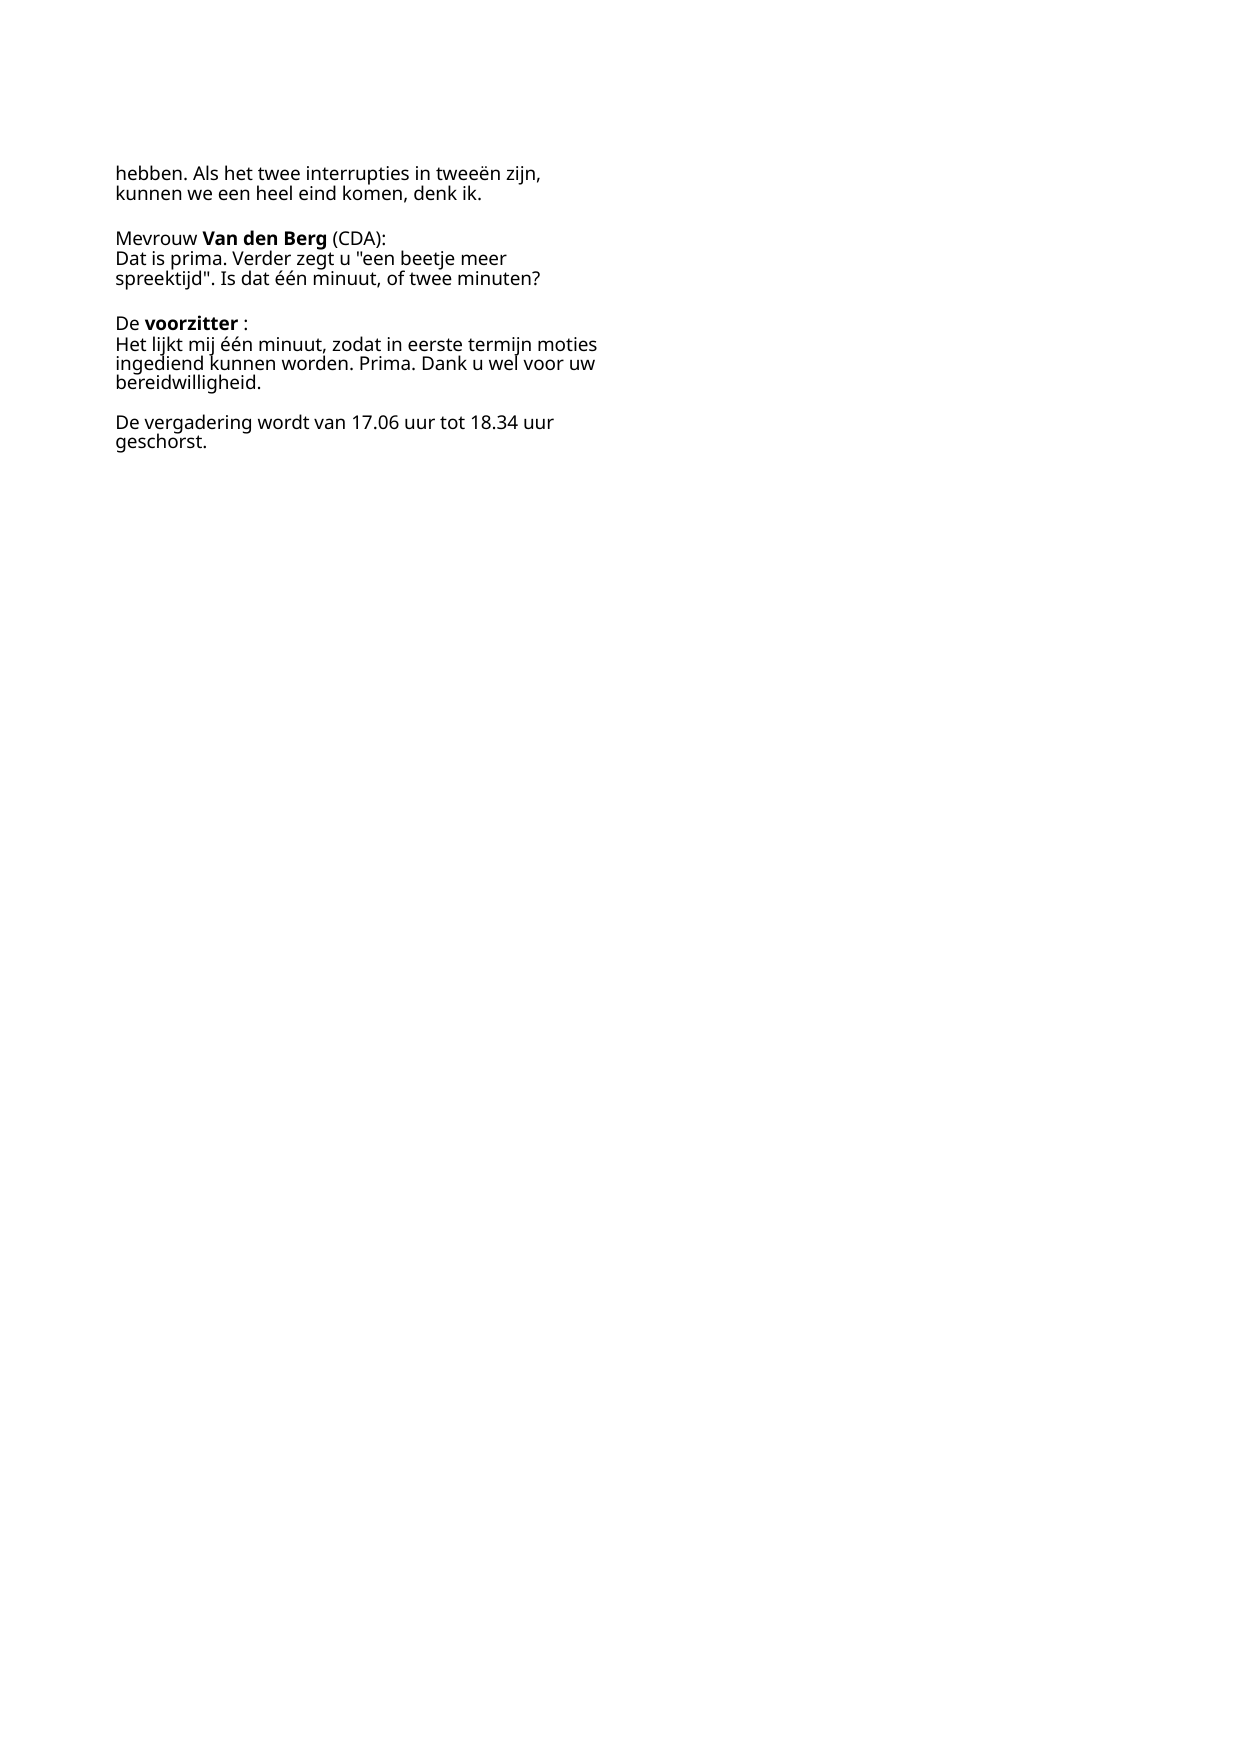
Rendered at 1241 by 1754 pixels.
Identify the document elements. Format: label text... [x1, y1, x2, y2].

text De vergadering wordt van 17.06 uur tot 18.34 uur geschorst. [115, 414, 605, 453]
text hebben. Als het twee interrupties in tweeën zijn, kunnen we een heel eind komen, denk ik. [115, 165, 605, 204]
text Dat is prima. Verder zegt u "een beetje meer spreektijd". Is dat één minuut, of twee minuten? [115, 250, 605, 289]
text De voorzitter : [115, 310, 605, 336]
text Mevrouw Van den Berg (CDA): [115, 225, 605, 250]
text Het lijkt mij één minuut, zodat in eerste termijn moties ingediend kunnen worden. Prima. Dank u wel voor uw bereidwilligheid. [115, 336, 605, 393]
